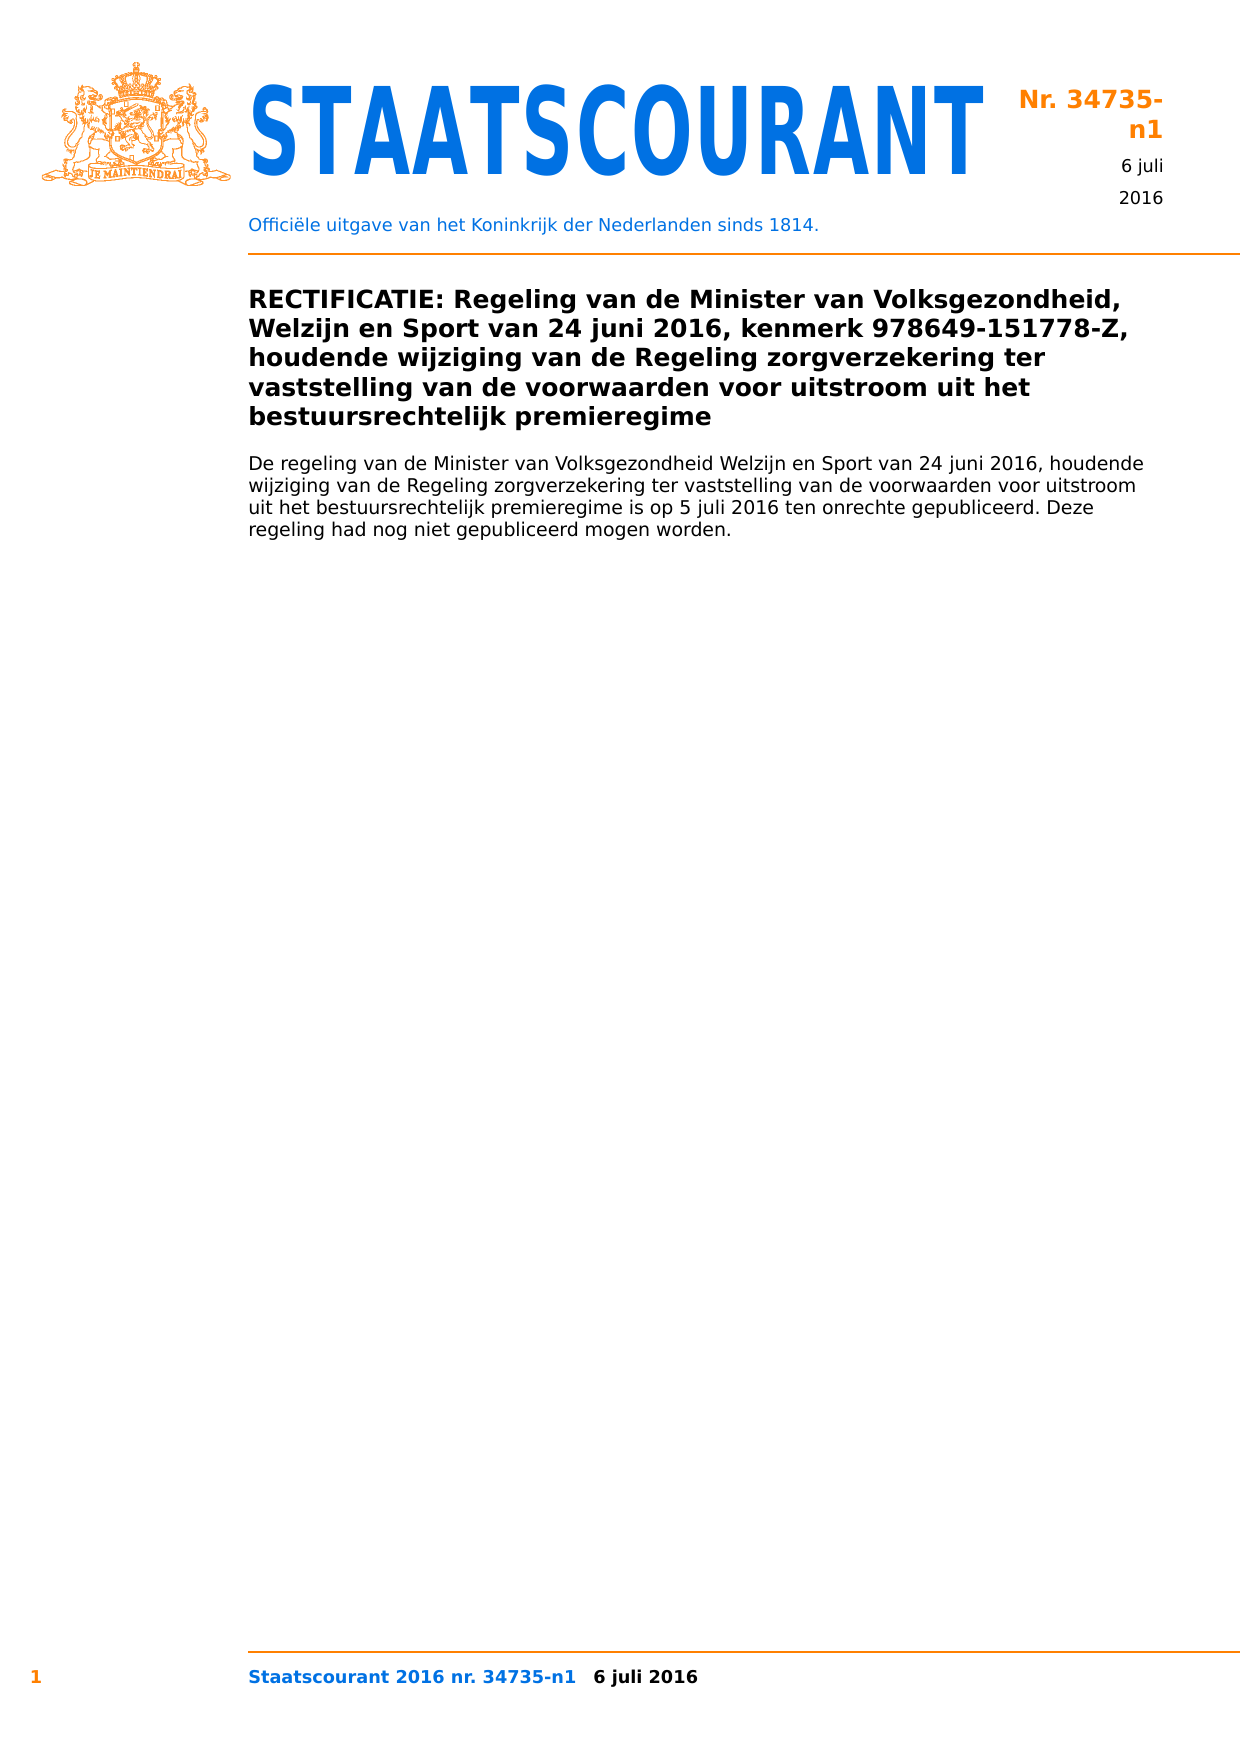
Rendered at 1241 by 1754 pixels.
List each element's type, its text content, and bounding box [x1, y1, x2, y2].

table_header Nr. 34735-n1 [998, 62, 1240, 150]
table_cell 2016 [998, 183, 1240, 215]
table_cell Officiële uitgave van het Koninkrijk der Nederlanden sinds 1814. [248, 215, 1240, 253]
table_header STAATSCOURANT [248, 62, 998, 215]
picture [41, 62, 231, 186]
table_header [25, 62, 248, 253]
table_cell 6 juli [998, 150, 1240, 182]
subtitle RECTIFICATIE: Regeling van de Minister van Volksgezondheid, Welzijn en Sport van 24 juni 2016, kenmerk 978649-151778-Z, houdende wijziging van de Regeling zorgverzekering ter vaststelling van de voorwaarden voor uitstroom uit het bestuursrechtelijk premieregime [248, 285, 1163, 431]
text De regeling van de Minister van Volksgezondheid Welzijn en Sport van 24 juni 2016, houdende wijziging van de Regeling zorgverzekering ter vaststelling van de voorwaarden voor uitstroom uit het bestuursrechtelijk premieregime is op 5 juli 2016 ten onrechte gepubliceerd. Deze regeling had nog niet gepubliceerd mogen worden. [248, 453, 1163, 541]
